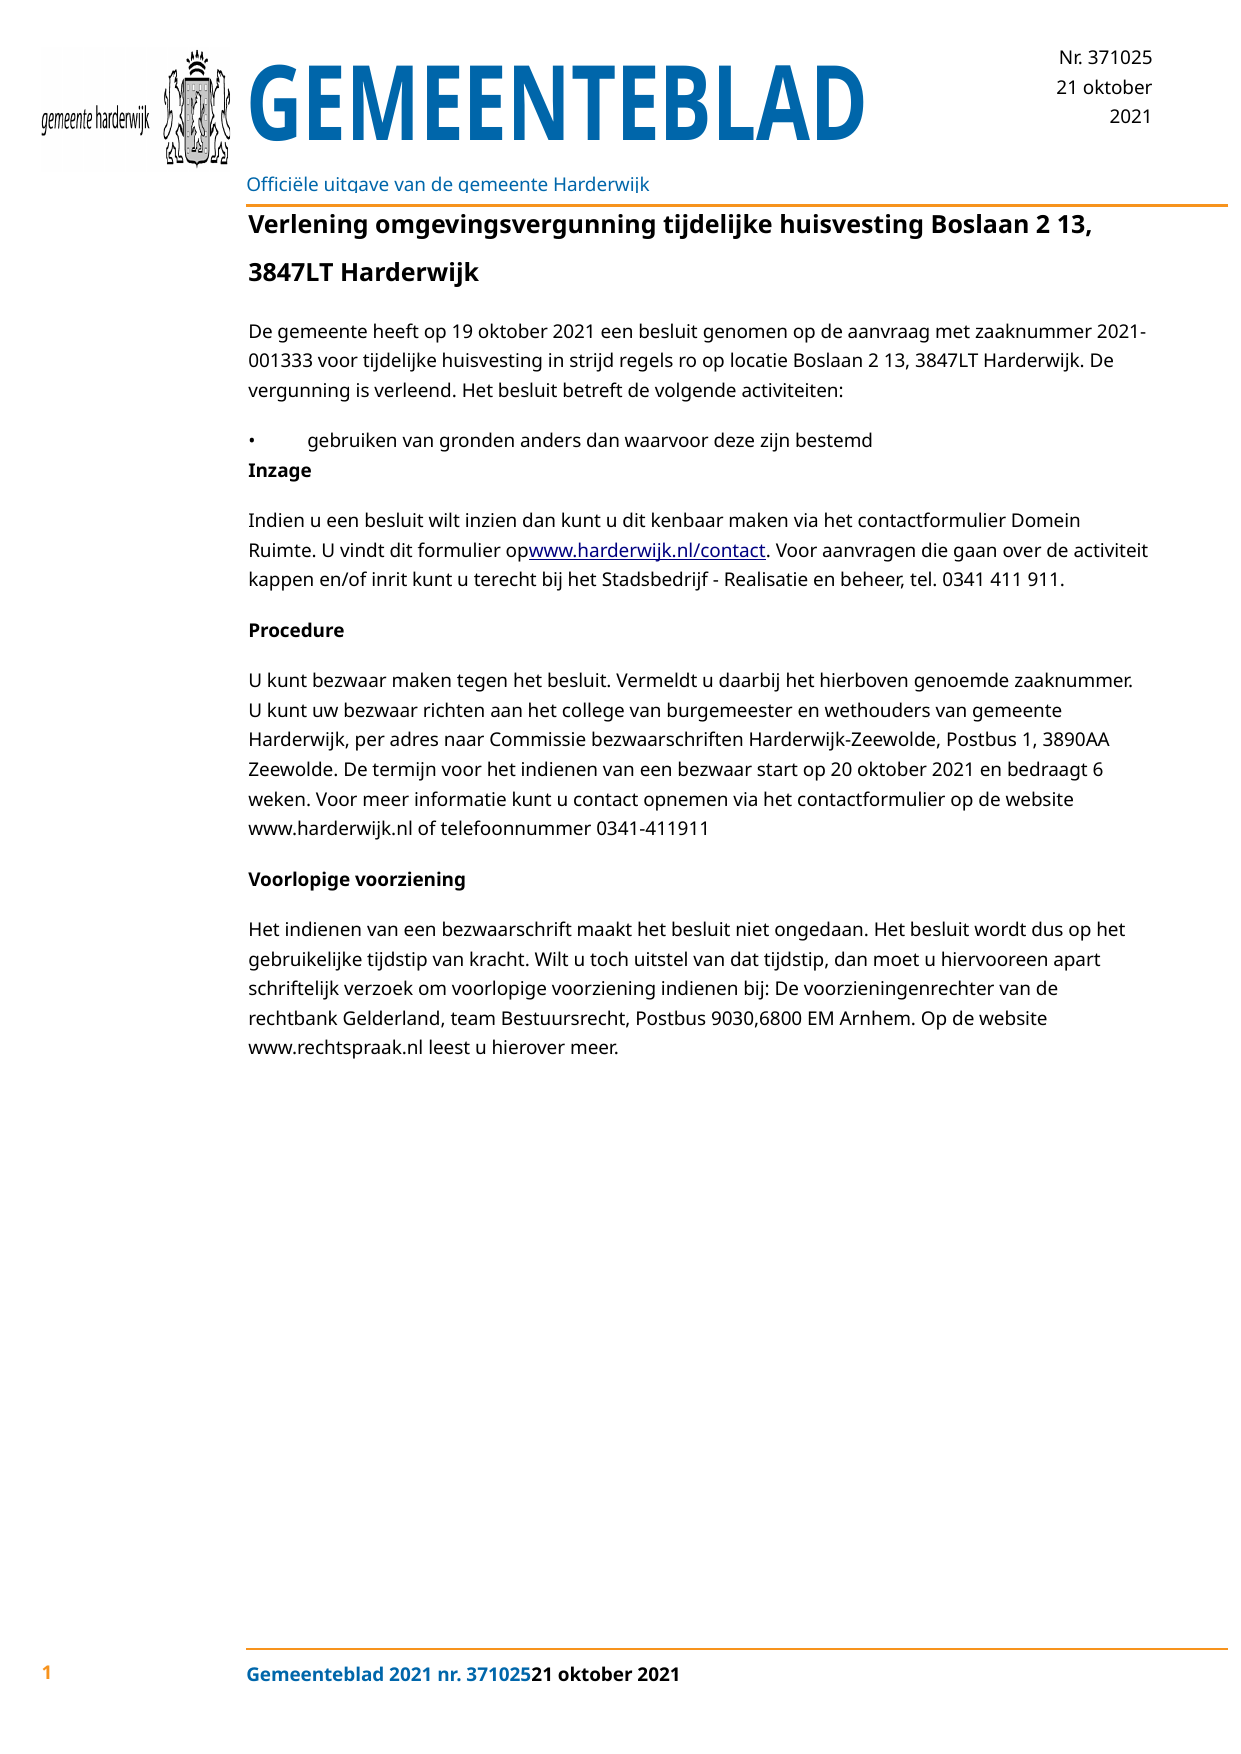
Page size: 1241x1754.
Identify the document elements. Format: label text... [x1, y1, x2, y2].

text U kunt bezwaar maken tegen het besluit. Vermeldt u daarbij het hierboven genoemde zaaknummer. U kunt uw bezwaar richten aan het college van burgemeester en wethouders van gemeente Harderwijk, per adres naar Commissie bezwaarschriften Harderwijk-Zeewolde, Postbus 1, 3890AA Zeewolde. De termijn voor het indienen van een bezwaar start op 20 oktober 2021 en bedraagt 6 weken. Voor meer informatie kunt u contact opnemen via het contactformulier op de website www.harderwijk.nl of telefoonnummer 0341-411911 [248, 667, 1152, 841]
text Inzage [248, 457, 1152, 483]
text Voorlopige voorziening [248, 866, 1152, 892]
text Indien u een besluit wilt inzien dan kunt u dit kenbaar maken via het contactformulier Domein Ruimte. U vindt dit formulier opwww.harderwijk.nl/contact. Voor aanvragen die gaan over de activiteit kappen en/of inrit kunt u terecht bij het Stadsbedrijf - Realisatie en beheer, tel. 0341 411 911. [248, 507, 1152, 592]
text De gemeente heeft op 19 oktober 2021 een besluit genomen op de aanvraag met zaaknummer 2021-001333 voor tijdelijke huisvesting in strijd regels ro op locatie Boslaan 2 13, 3847LT Harderwijk. De vergunning is verleend. Het besluit betreft de volgende activiteiten: [248, 318, 1152, 403]
text Procedure [248, 617, 1152, 643]
list gebruiken van gronden anders dan waarvoor deze zijn bestemd [248, 427, 1152, 453]
text Het indienen van een bezwaarschrift maakt het besluit niet ongedaan. Het besluit wordt dus op het gebruikelijke tijdstip van kracht. Wilt u toch uitstel van dat tijdstip, dan moet u hiervooreen apart schriftelijk verzoek om voorlopige voorziening indienen bij: De voorzieningenrechter van de rechtbank Gelderland, team Bestuursrecht, Postbus 9030,6800 EM Arnhem. Op de website www.rechtspraak.nl leest u hierover meer. [248, 916, 1152, 1060]
picture [41, 47, 231, 172]
text Verlening omgevingsvergunning tijdelijke huisvesting Boslaan 2 13, 3847LT Harderwijk [248, 207, 1152, 288]
